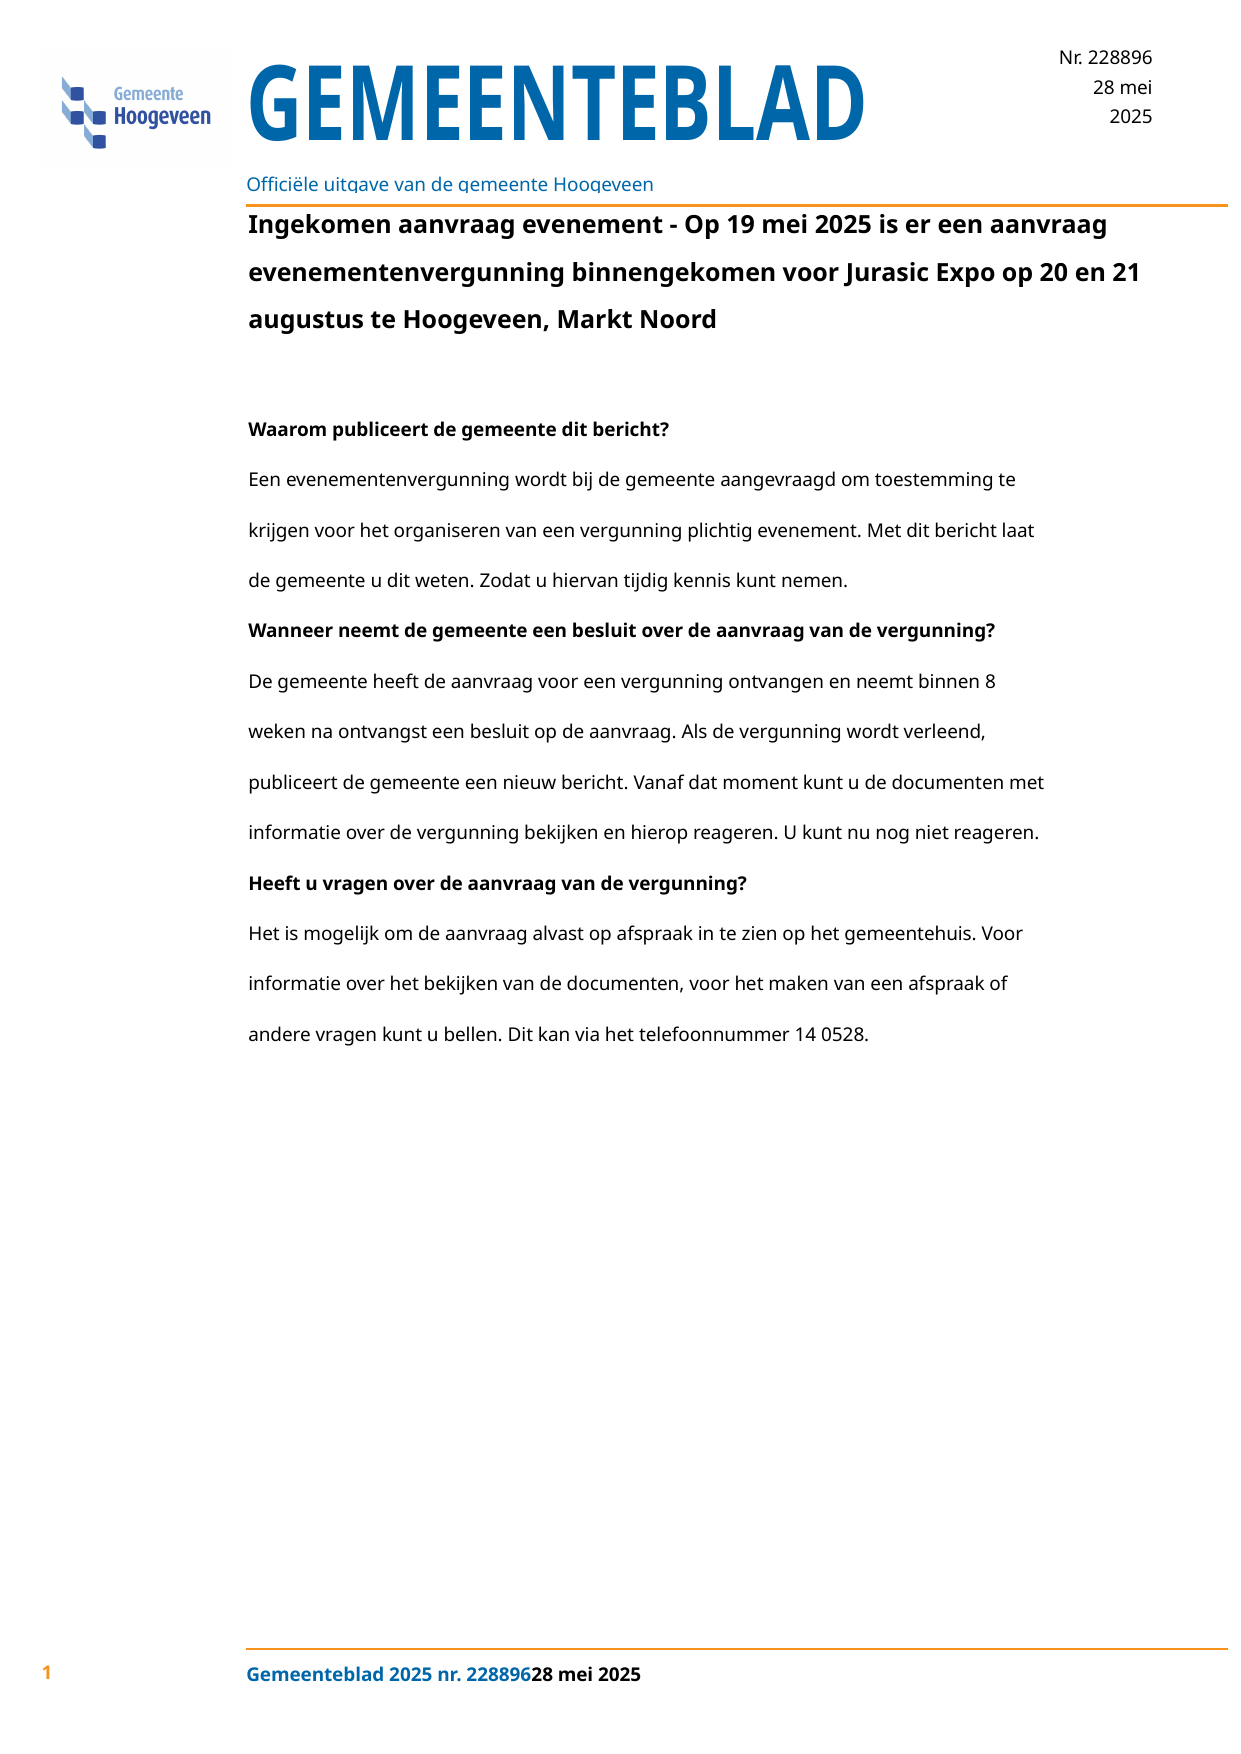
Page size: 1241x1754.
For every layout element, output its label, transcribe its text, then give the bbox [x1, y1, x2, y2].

text Waarom publiceert de gemeente dit bericht? [248, 416, 1152, 442]
text weken na ontvangst een besluit op de aanvraag. Als de vergunning wordt verleend, [248, 718, 1152, 744]
text krijgen voor het organiseren van een vergunning plichtig evenement. Met dit bericht laat [248, 517, 1152, 542]
text Heeft u vragen over de aanvraag van de vergunning? [248, 870, 1152, 895]
text De gemeente heeft de aanvraag voor een vergunning ontvangen en neemt binnen 8 [248, 668, 1152, 694]
text Het is mogelijk om de aanvraag alvast op afspraak in te zien op het gemeentehuis. Voor [248, 920, 1152, 946]
text informatie over het bekijken van de documenten, voor het maken van een afspraak of [248, 971, 1152, 996]
text Ingekomen aanvraag evenement - Op 19 mei 2025 is er een aanvraag evenementenvergunning binnengekomen voor Jurasic Expo op 20 en 21 augustus te Hoogeveen, Markt Noord [248, 207, 1152, 336]
text de gemeente u dit weten. Zodat u hiervan tijdig kennis kunt nemen. [248, 567, 1152, 593]
text publiceert de gemeente een nieuw bericht. Vanaf dat moment kunt u de documenten met [248, 769, 1152, 794]
text Wanneer neemt de gemeente een besluit over de aanvraag van de vergunning? [248, 618, 1152, 643]
text andere vragen kunt u bellen. Dit kan via het telefoonnummer 14 0528. [248, 1021, 1152, 1047]
text Een evenementenvergunning wordt bij de gemeente aangevraagd om toestemming te [248, 466, 1152, 492]
text informatie over de vergunning bekijken en hierop reageren. U kunt nu nog niet reageren. [248, 819, 1152, 845]
picture [41, 47, 231, 172]
